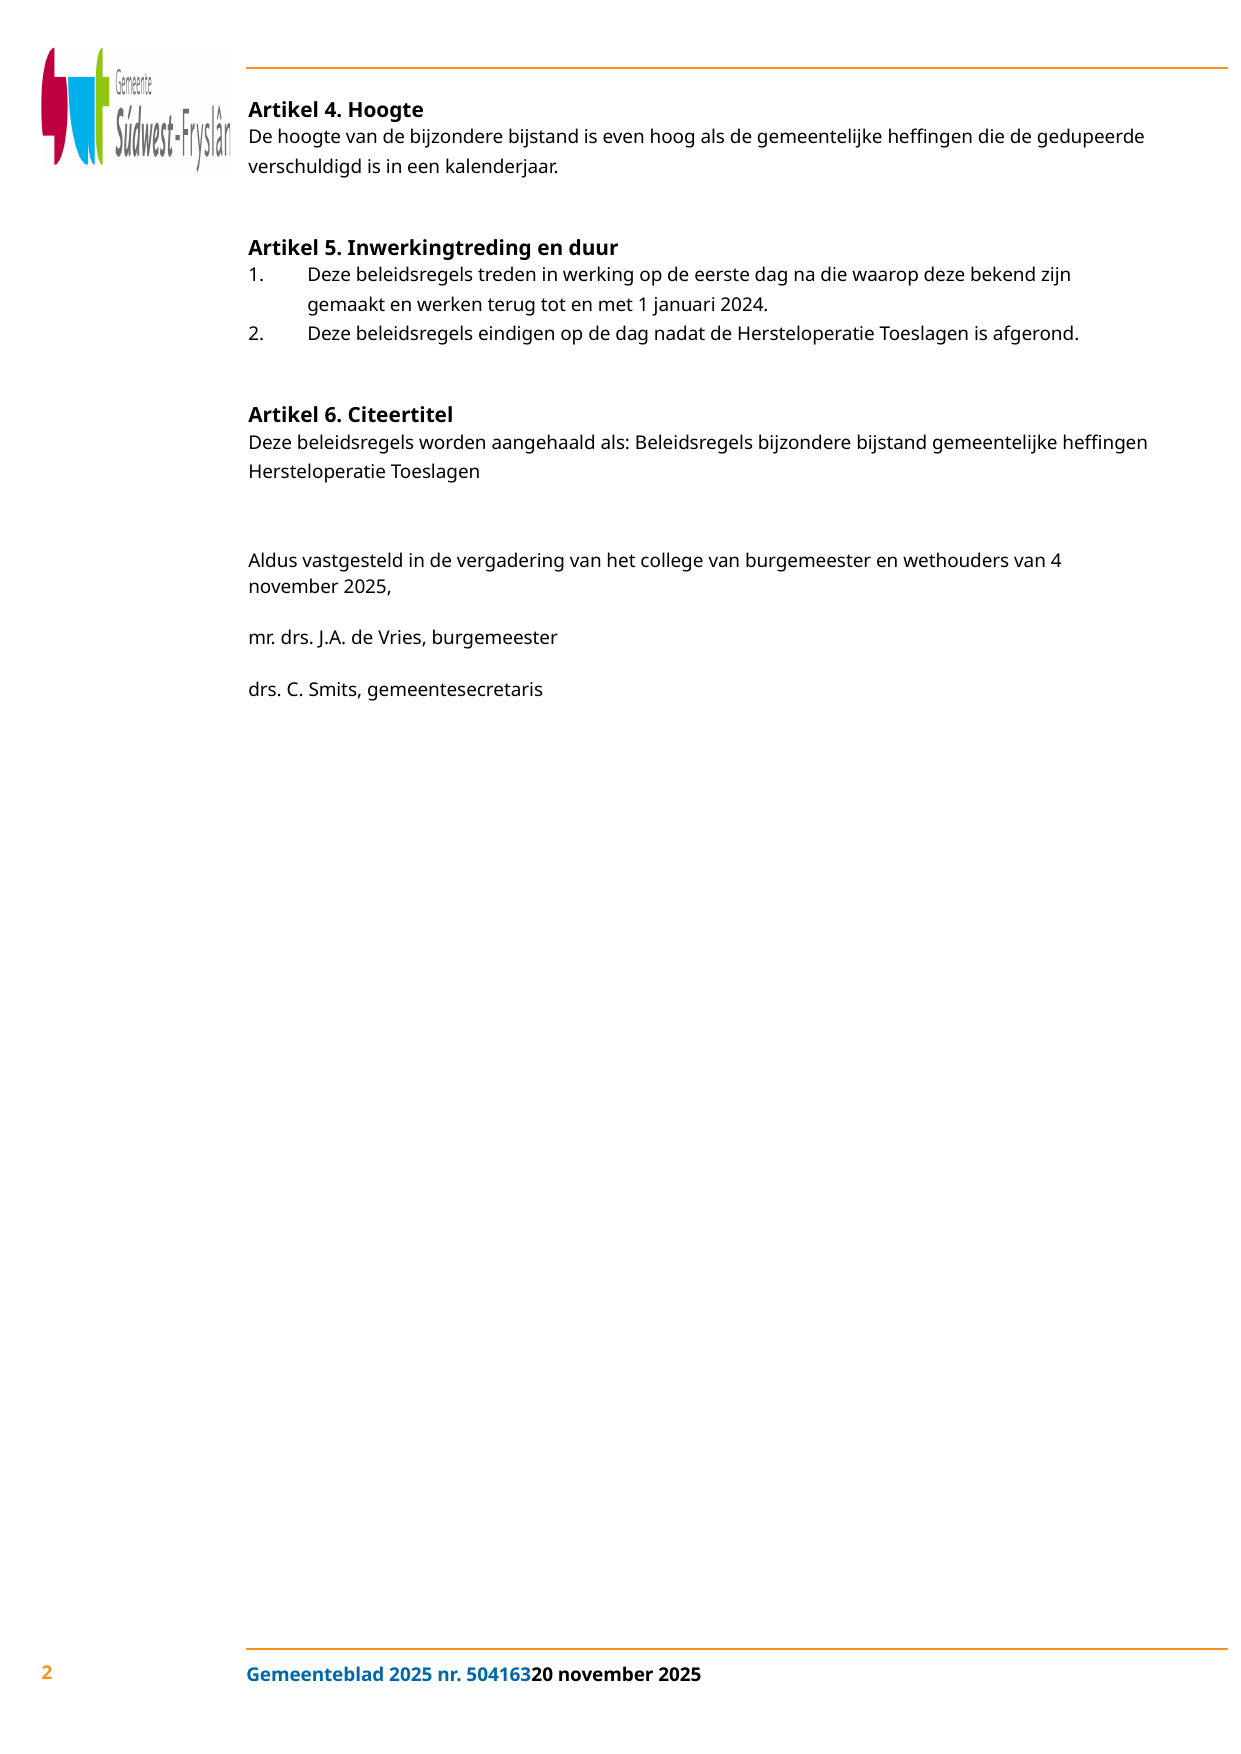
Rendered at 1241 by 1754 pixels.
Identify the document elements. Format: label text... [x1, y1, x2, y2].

list Deze beleidsregels eindigen op de dag nadat de Hersteloperatie Toeslagen is afgerond. [248, 320, 1152, 346]
text Artikel 5. Inwerkingtreding en duur [248, 233, 1152, 261]
text drs. C. Smits, gemeentesecretaris [248, 676, 1152, 702]
text Artikel 6. Citeertitel [248, 400, 1152, 429]
text De hoogte van de bijzondere bijstand is even hoog als de gemeentelijke heffingen die de gedupeerde verschuldigd is in een kalenderjaar. [248, 123, 1152, 178]
text Deze beleidsregels worden aangehaald als: Beleidsregels bijzondere bijstand gemeentelijke heffingen Hersteloperatie Toeslagen [248, 429, 1152, 484]
text Aldus vastgesteld in de vergadering van het college van burgemeester en wethouders van 4 november 2025, [248, 547, 1152, 599]
list Deze beleidsregels treden in werking op de eerste dag na die waarop deze bekend zijn gemaakt en werken terug tot en met 1 januari 2024. [248, 261, 1152, 317]
text mr. drs. J.A. de Vries, burgemeester [248, 624, 1152, 650]
text Artikel 4. Hoogte [248, 95, 1152, 123]
picture [41, 47, 231, 172]
